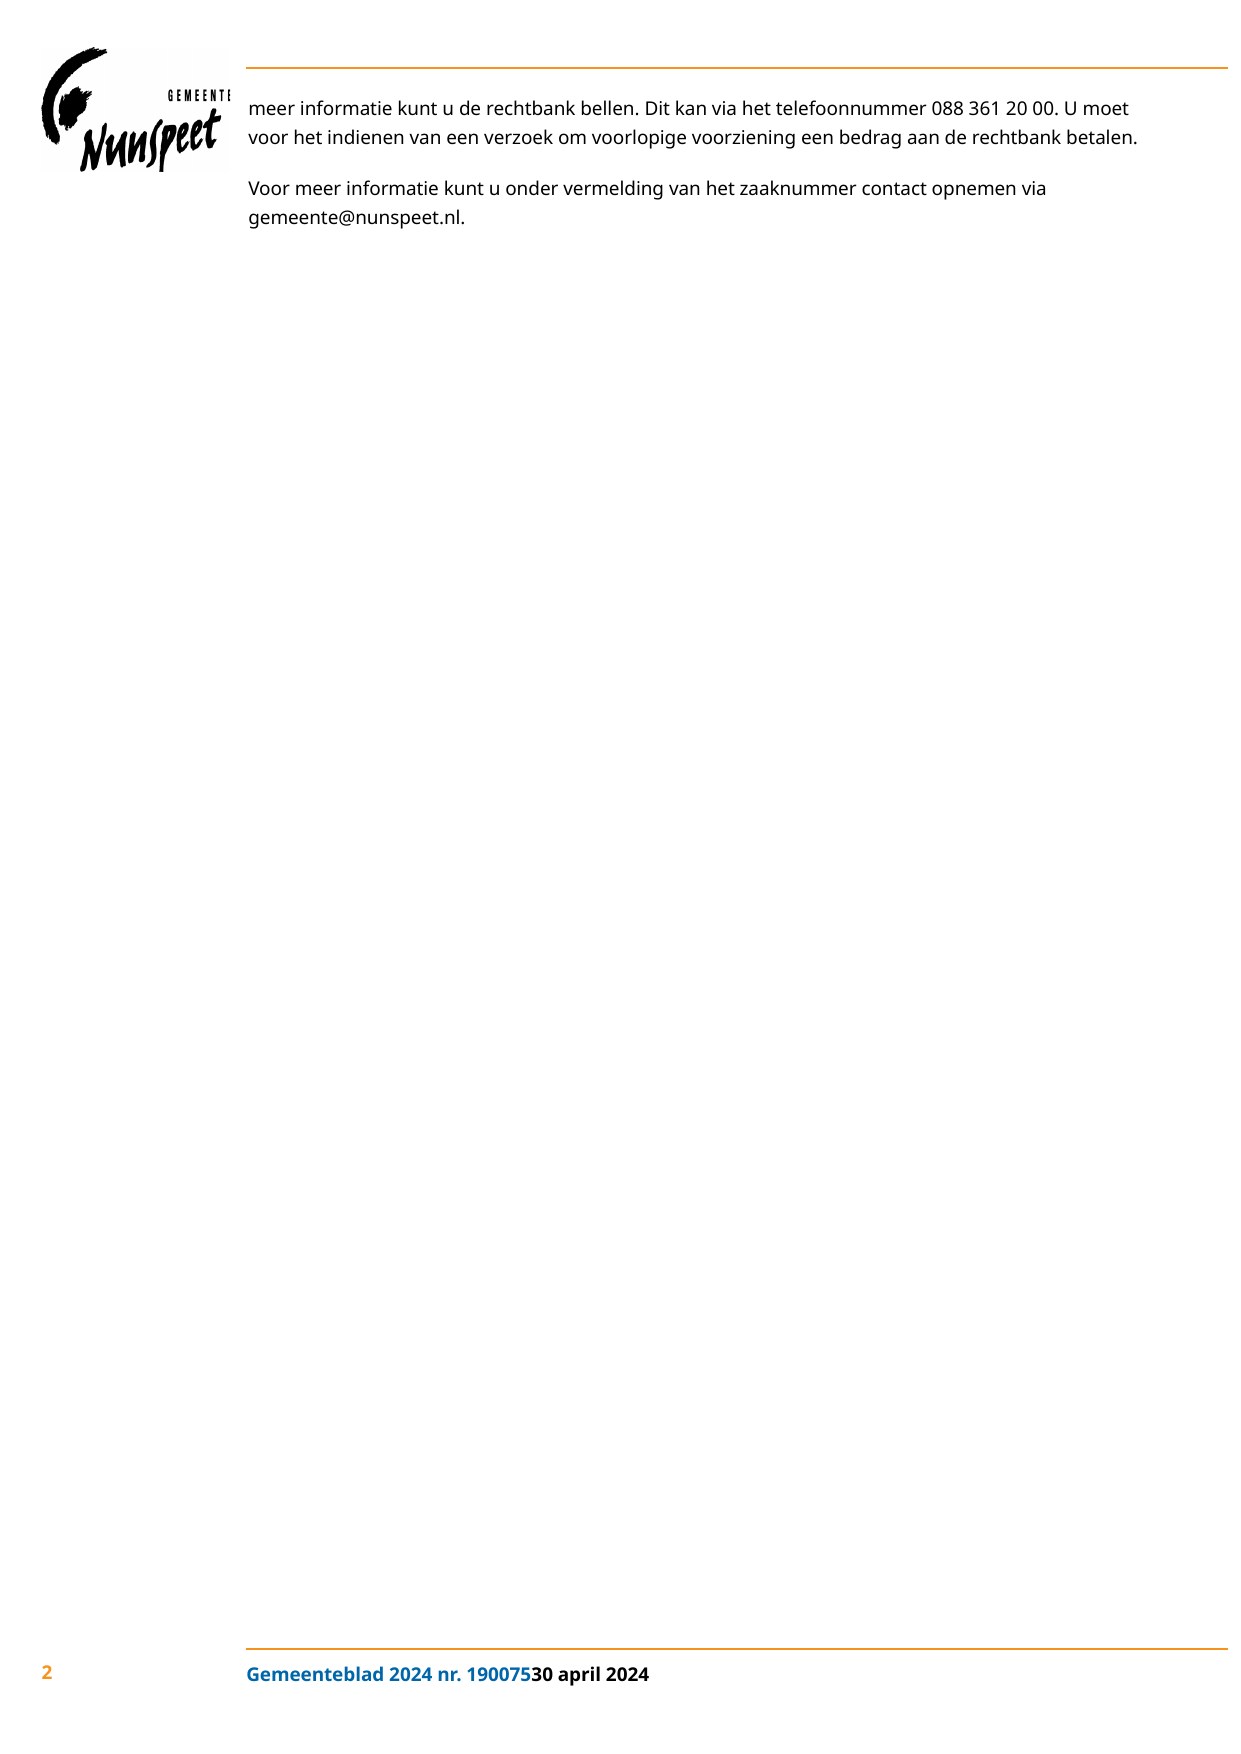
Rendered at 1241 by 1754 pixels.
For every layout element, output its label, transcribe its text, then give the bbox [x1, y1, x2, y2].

picture [41, 47, 231, 172]
text meer informatie kunt u de rechtbank bellen. Dit kan via het telefoonnummer 088 361 20 00. U moet voor het indienen van een verzoek om voorlopige voorziening een bedrag aan de rechtbank betalen. [248, 95, 1152, 150]
text Voor meer informatie kunt u onder vermelding van het zaaknummer contact opnemen via gemeente@nunspeet.nl. [248, 175, 1152, 230]
